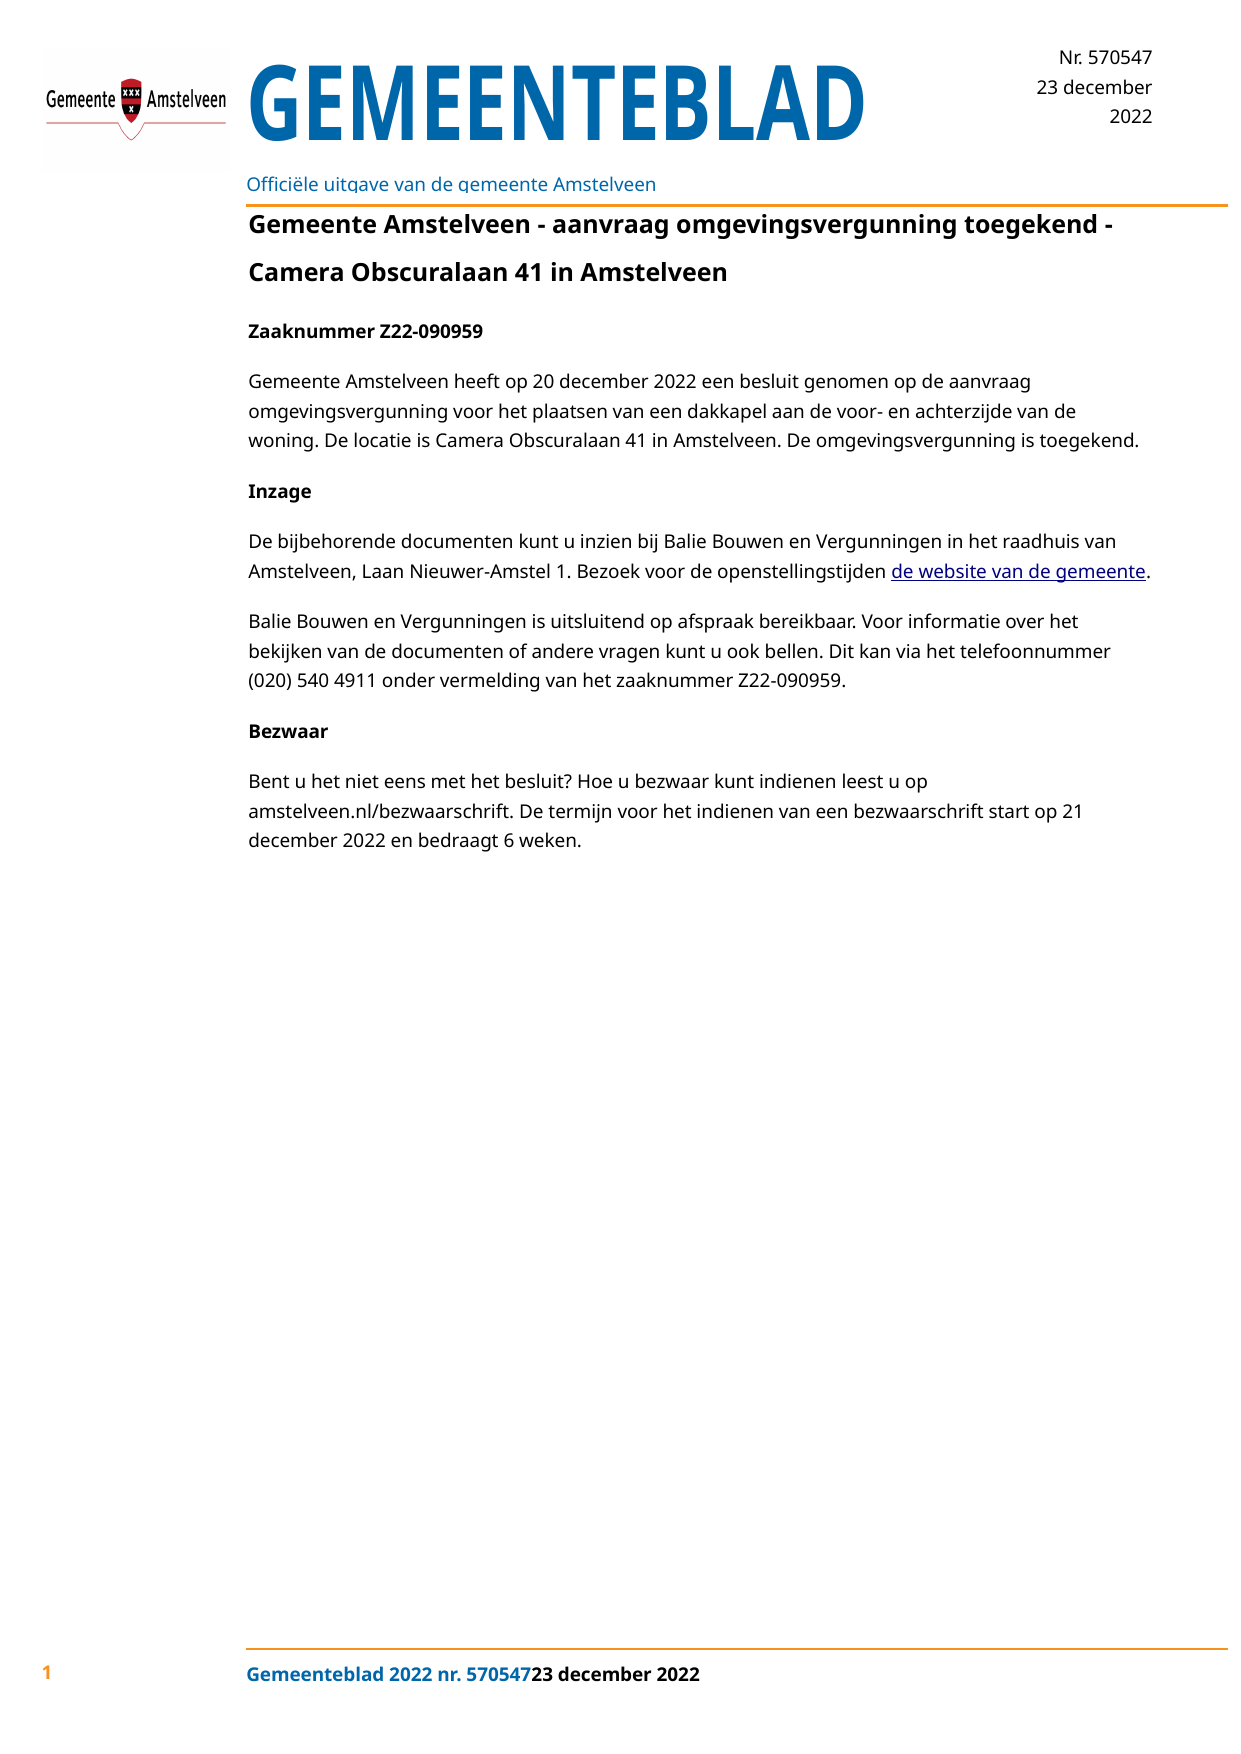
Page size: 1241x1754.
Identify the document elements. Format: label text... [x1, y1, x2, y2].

text Gemeente Amstelveen - aanvraag omgevingsvergunning toegekend - Camera Obscuralaan 41 in Amstelveen [248, 207, 1152, 288]
picture [41, 47, 231, 172]
text Balie Bouwen en Vergunningen is uitsluitend op afspraak bereikbaar. Voor informatie over het bekijken van de documenten of andere vragen kunt u ook bellen. Dit kan via het telefoonnummer (020) 540 4911 onder vermelding van het zaaknummer Z22-090959. [248, 608, 1152, 693]
text Gemeente Amstelveen heeft op 20 december 2022 een besluit genomen op de aanvraag omgevingsvergunning voor het plaatsen van een dakkapel aan de voor- en achterzijde van de woning. De locatie is Camera Obscuralaan 41 in Amstelveen. De omgevingsvergunning is toegekend. [248, 368, 1152, 453]
text Zaaknummer Z22-090959 [248, 318, 1152, 344]
text Bent u het niet eens met het besluit? Hoe u bezwaar kunt indienen leest u op amstelveen.nl/bezwaarschrift. De termijn voor het indienen van een bezwaarschrift start op 21 december 2022 en bedraagt 6 weken. [248, 768, 1152, 853]
text Inzage [248, 478, 1152, 504]
text Bezwaar [248, 718, 1152, 744]
text De bijbehorende documenten kunt u inzien bij Balie Bouwen en Vergunningen in het raadhuis van Amstelveen, Laan Nieuwer-Amstel 1. Bezoek voor de openstellingstijden de website van de gemeente. [248, 528, 1152, 584]
